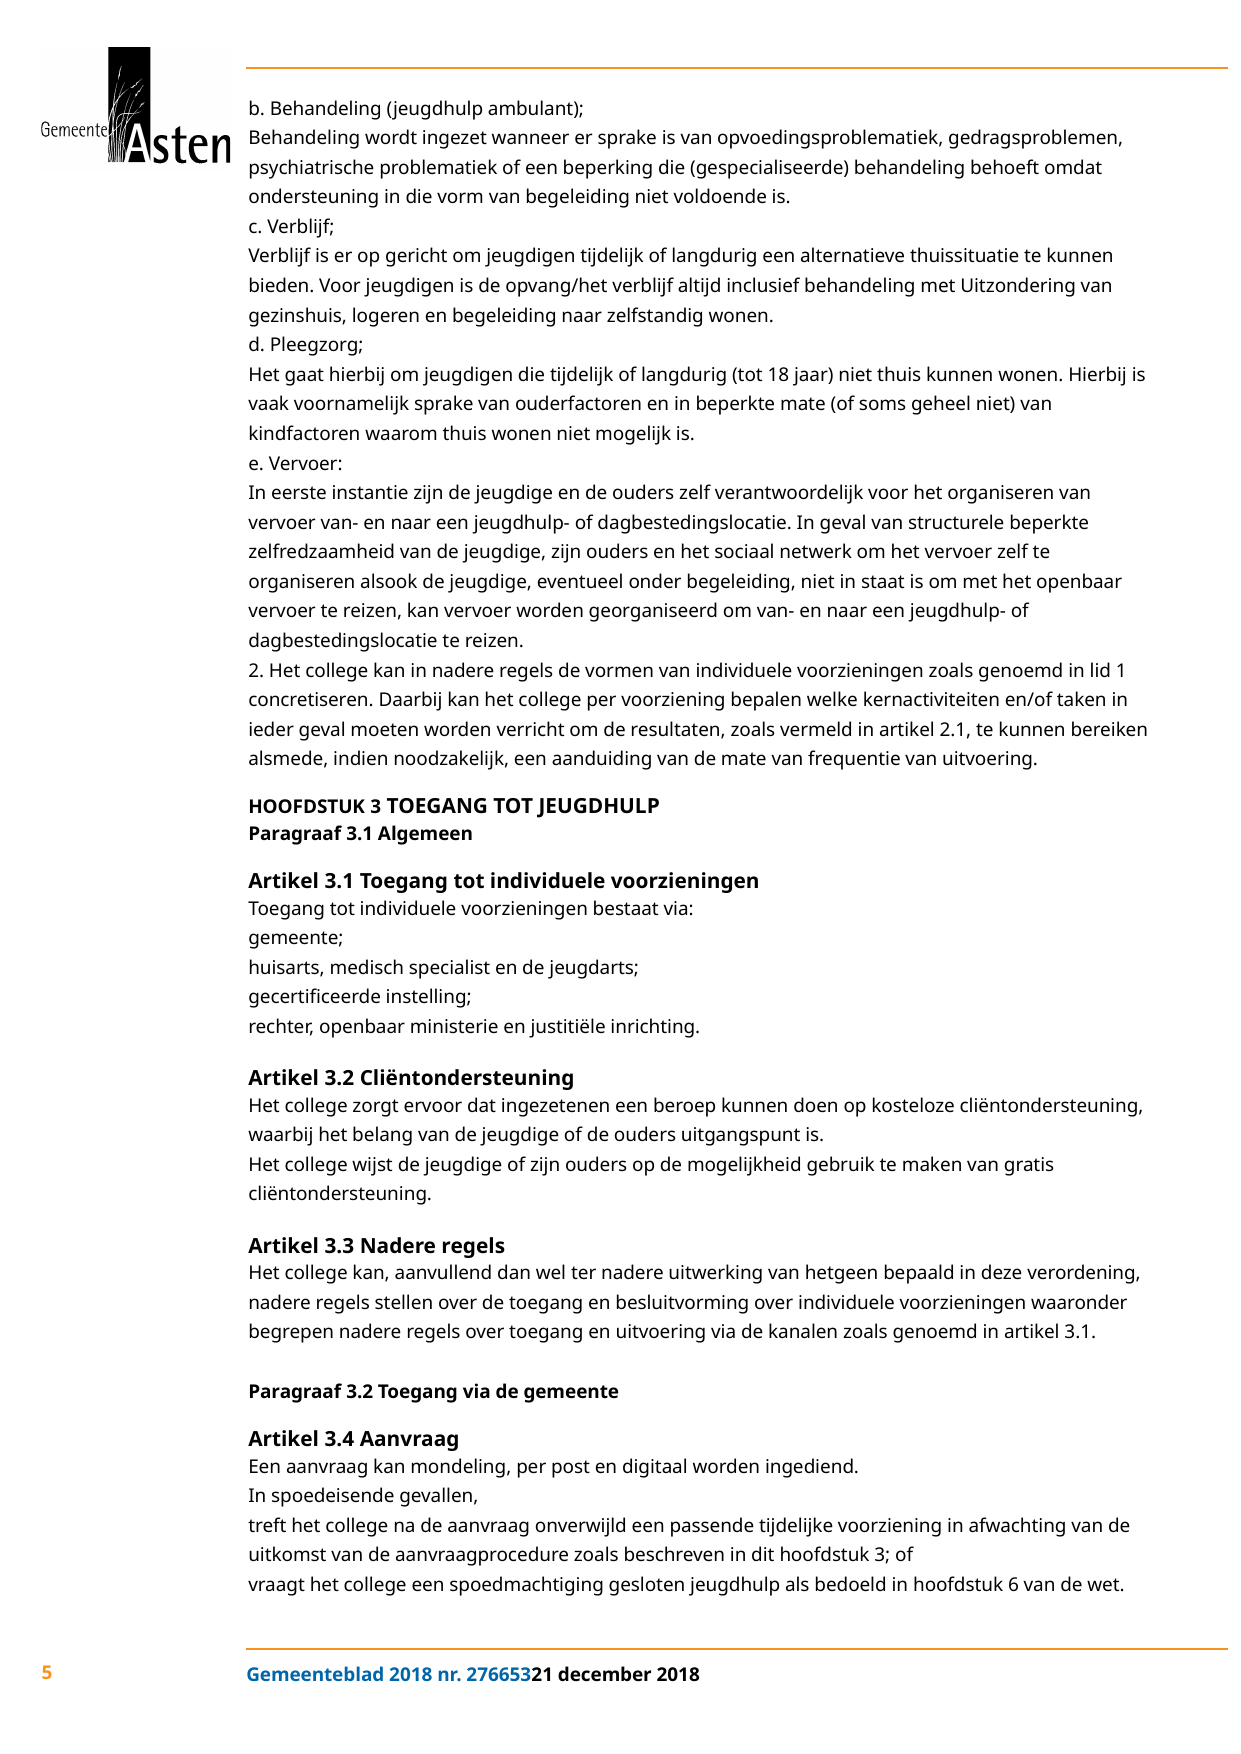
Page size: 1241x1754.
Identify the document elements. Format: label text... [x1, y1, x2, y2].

text e. Vervoer: [248, 450, 1152, 476]
text Toegang tot individuele voorzieningen bestaat via: [248, 895, 1152, 920]
text gecertificeerde instelling; [248, 983, 1152, 1009]
text b. Behandeling (jeugdhulp ambulant); [248, 95, 1152, 121]
text Het college wijst de jeugdige of zijn ouders op de mogelijkheid gebruik te maken van gratis cliëntondersteuning. [248, 1151, 1152, 1206]
text Artikel 3.3 Nadere regels [248, 1231, 1152, 1259]
text 2. Het college kan in nadere regels de vormen van individuele voorzieningen zoals genoemd in lid 1 concretiseren. Daarbij kan het college per voorziening bepalen welke kernactiviteiten en/of taken in ieder geval moeten worden verricht om de resultaten, zoals vermeld in artikel 2.1, te kunnen bereiken alsmede, indien noodzakelijk, een aanduiding van de mate van frequentie van uitvoering. [248, 657, 1152, 771]
text Verblijf is er op gericht om jeugdigen tijdelijk of langdurig een alternatieve thuissituatie te kunnen bieden. Voor jeugdigen is de opvang/het verblijf altijd inclusief behandeling met Uitzondering van gezinshuis, logeren en begeleiding naar zelfstandig wonen. [248, 243, 1152, 328]
text In spoedeisende gevallen, [248, 1482, 1152, 1508]
text HOOFDSTUK 3 TOEGANG TOT JEUGDHULP [248, 791, 1152, 820]
text Artikel 3.2 Cliëntondersteuning [248, 1063, 1152, 1092]
text rechter, openbaar ministerie en justitiële inrichting. [248, 1013, 1152, 1039]
text gemeente; [248, 924, 1152, 950]
text Artikel 3.4 Aanvraag [248, 1424, 1152, 1453]
text Artikel 3.1 Toegang tot individuele voorzieningen [248, 866, 1152, 895]
text Paragraaf 3.1 Algemeen [248, 820, 1152, 845]
picture [41, 47, 231, 172]
text d. Pleegzorg; [248, 331, 1152, 357]
text Een aanvraag kan mondeling, per post en digitaal worden ingediend. [248, 1453, 1152, 1478]
text Het gaat hierbij om jeugdigen die tijdelijk of langdurig (tot 18 jaar) niet thuis kunnen wonen. Hierbij is vaak voornamelijk sprake van ouderfactoren en in beperkte mate (of soms geheel niet) van kindfactoren waarom thuis wonen niet mogelijk is. [248, 361, 1152, 446]
text In eerste instantie zijn de jeugdige en de ouders zelf verantwoordelijk voor het organiseren van vervoer van- en naar een jeugdhulp- of dagbestedingslocatie. In geval van structurele beperkte zelfredzaamheid van de jeugdige, zijn ouders en het sociaal netwerk om het vervoer zelf te organiseren alsook de jeugdige, eventueel onder begeleiding, niet in staat is om met het openbaar vervoer te reizen, kan vervoer worden georganiseerd om van- en naar een jeugdhulp- of dagbestedingslocatie te reizen. [248, 479, 1152, 653]
text Het college kan, aanvullend dan wel ter nadere uitwerking van hetgeen bepaald in deze verordening, nadere regels stellen over de toegang en besluitvorming over individuele voorzieningen waaronder begrepen nadere regels over toegang en uitvoering via de kanalen zoals genoemd in artikel 3.1. [248, 1259, 1152, 1344]
text Behandeling wordt ingezet wanneer er sprake is van opvoedingsproblematiek, gedragsproblemen, psychiatrische problematiek of een beperking die (gespecialiseerde) behandeling behoeft omdat ondersteuning in die vorm van begeleiding niet voldoende is. [248, 124, 1152, 209]
text treft het college na de aanvraag onverwijld een passende tijdelijke voorziening in afwachting van de uitkomst van de aanvraagprocedure zoals beschreven in dit hoofdstuk 3; of [248, 1512, 1152, 1567]
text vraagt het college een spoedmachtiging gesloten jeugdhulp als bedoeld in hoofdstuk 6 van de wet. [248, 1571, 1152, 1597]
text c. Verblijf; [248, 213, 1152, 239]
text Paragraaf 3.2 Toegang via de gemeente [248, 1378, 1152, 1403]
text huisarts, medisch specialist en de jeugdarts; [248, 954, 1152, 979]
text Het college zorgt ervoor dat ingezetenen een beroep kunnen doen op kosteloze cliëntondersteuning, waarbij het belang van de jeugdige of de ouders uitgangspunt is. [248, 1092, 1152, 1147]
